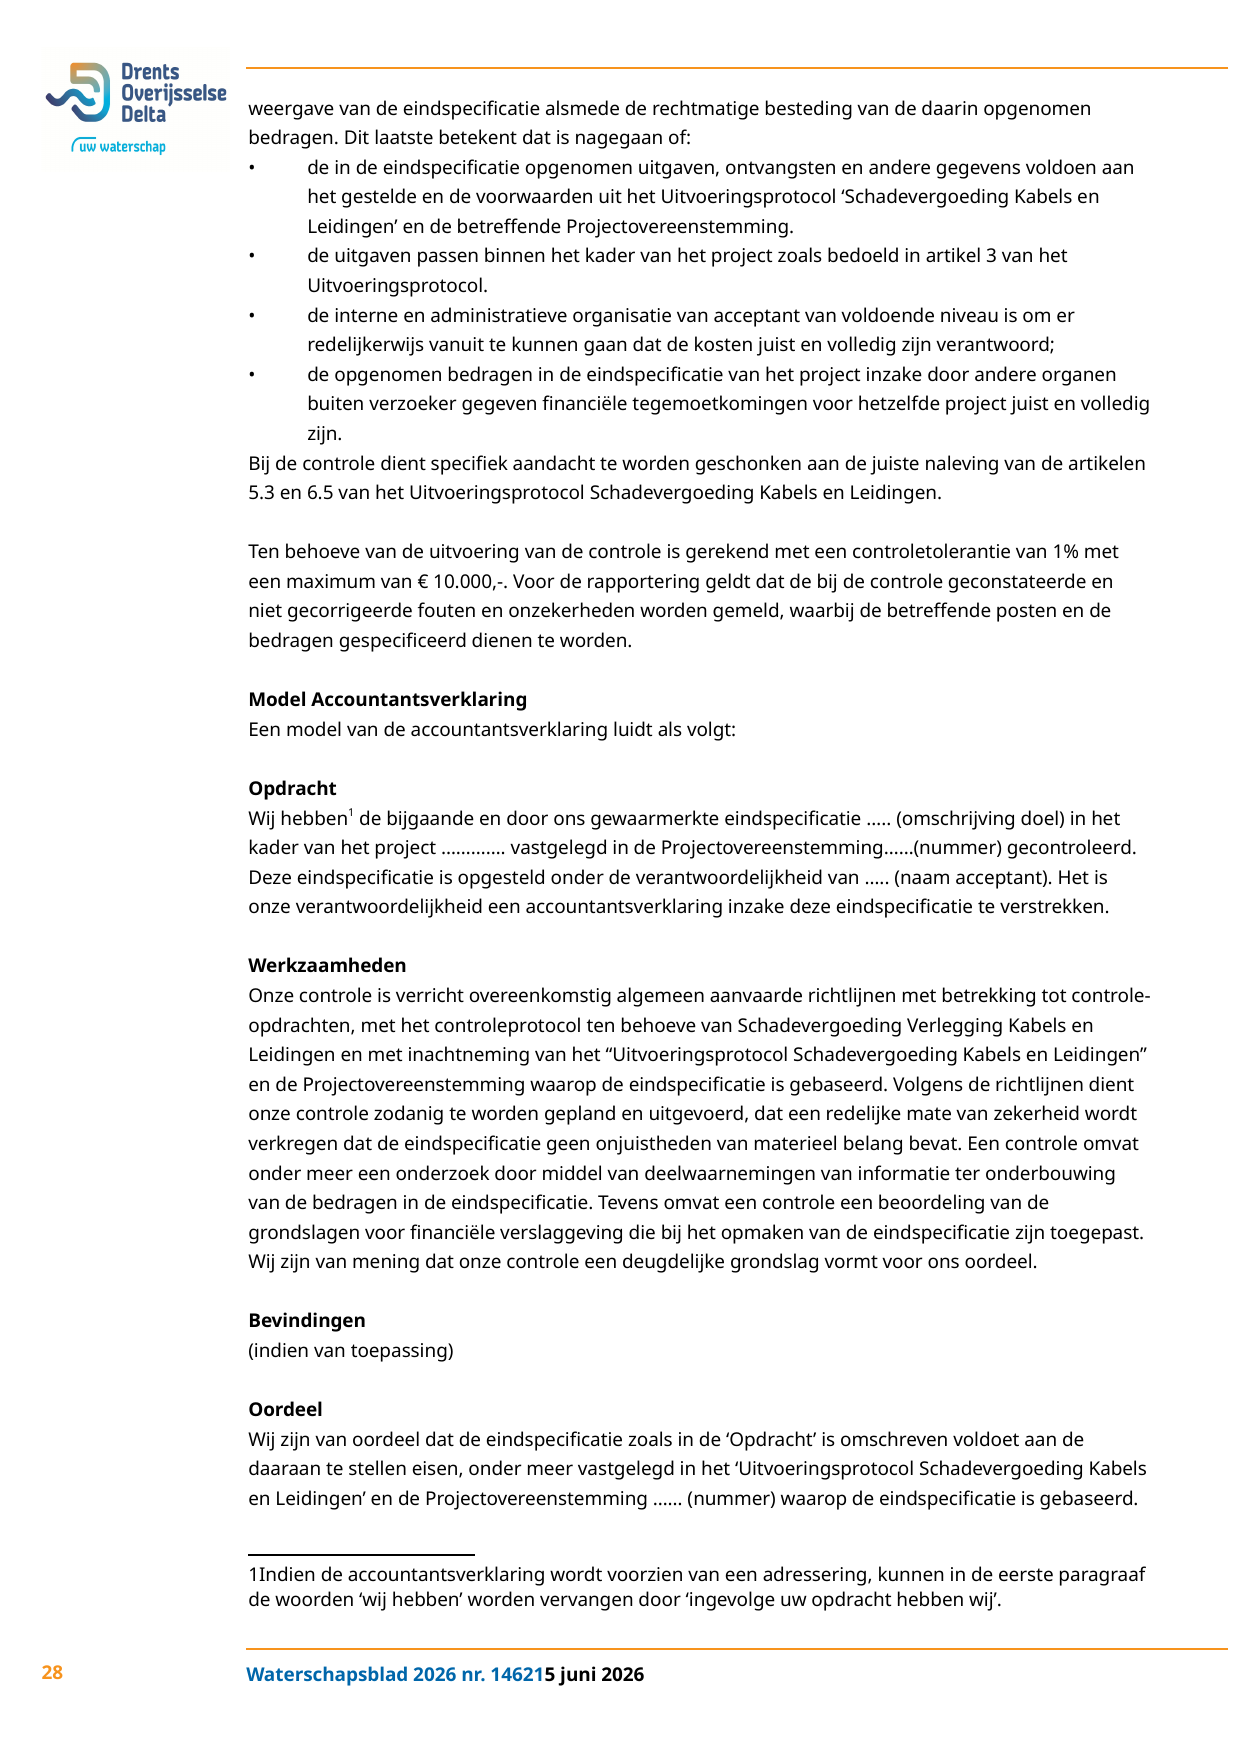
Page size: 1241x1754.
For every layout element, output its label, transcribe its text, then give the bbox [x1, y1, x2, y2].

list de interne en administratieve organisatie van acceptant van voldoende niveau is om er redelijkerwijs vanuit te kunnen gaan dat de kosten juist en volledig zijn verantwoord; [248, 302, 1152, 357]
text Opdracht [248, 775, 1152, 801]
text Onze controle is verricht overeenkomstig algemeen aanvaarde richtlijnen met betrekking tot controle-opdrachten, met het controleprotocol ten behoeve van Schadevergoeding Verlegging Kabels en Leidingen en met inachtneming van het “Uitvoeringsprotocol Schadevergoeding Kabels en Leidingen” en de Projectovereenstemming waarop de eindspecificatie is gebaseerd. Volgens de richtlijnen dient onze controle zodanig te worden gepland en uitgevoerd, dat een redelijke mate van zekerheid wordt verkregen dat de eindspecificatie geen onjuistheden van materieel belang bevat. Een controle omvat onder meer een onderzoek door middel van deelwaarnemingen van informatie ter onderbouwing van de bedragen in de eindspecificatie. Tevens omvat een controle een beoordeling van de grondslagen voor financiële verslaggeving die bij het opmaken van de eindspecificatie zijn toegepast. Wij zijn van mening dat onze controle een deugdelijke grondslag vormt voor ons oordeel. [248, 982, 1152, 1274]
text Model Accountantsverklaring [248, 686, 1152, 712]
text Bevindingen [248, 1308, 1152, 1333]
list de opgenomen bedragen in de eindspecificatie van het project inzake door andere organen buiten verzoeker gegeven financiële tegemoetkomingen voor hetzelfde project juist en volledig zijn. [248, 361, 1152, 446]
text Bij de controle dient specifiek aandacht te worden geschonken aan de juiste naleving van de artikelen 5.3 en 6.5 van het Uitvoeringsprotocol Schadevergoeding Kabels en Leidingen. [248, 450, 1152, 505]
text Ten behoeve van de uitvoering van de controle is gerekend met een controletolerantie van 1% met een maximum van € 10.000,-. Voor de rapportering geldt dat de bij de controle geconstateerde en niet gecorrigeerde fouten en onzekerheden worden gemeld, waarbij de betreffende posten en de bedragen gespecificeerd dienen te worden. [248, 538, 1152, 653]
text Werkzaamheden [248, 953, 1152, 978]
text (indien van toepassing) [248, 1337, 1152, 1363]
text Indien de accountantsverklaring wordt voorzien van een adressering, kunnen in de eerste paragraaf de woorden ‘wij hebben’ worden vervangen door ‘ingevolge uw opdracht hebben wij’. [248, 1561, 1152, 1612]
text Wij zijn van oordeel dat de eindspecificatie zoals in de ‘Opdracht’ is omschreven voldoet aan de daaraan te stellen eisen, onder meer vastgelegd in het ‘Uitvoeringsprotocol Schadevergoeding Kabels en Leidingen’ en de Projectovereenstemming …… (nummer) waarop de eindspecificatie is gebaseerd. [248, 1426, 1152, 1511]
list de in de eindspecificatie opgenomen uitgaven, ontvangsten en andere gegevens voldoen aan het gestelde en de voorwaarden uit het Uitvoeringsprotocol ‘Schadevergoeding Kabels en Leidingen’ en de betreffende Projectovereenstemming. [248, 154, 1152, 239]
picture [41, 47, 231, 172]
text Een model van de accountantsverklaring luidt als volgt: [248, 716, 1152, 742]
text Oordeel [248, 1396, 1152, 1422]
text weergave van de eindspecificatie alsmede de rechtmatige besteding van de daarin opgenomen bedragen. Dit laatste betekent dat is nagegaan of: [248, 95, 1152, 150]
text Wij hebben de bijgaande en door ons gewaarmerkte eindspecificatie ….. (omschrijving doel) in het kader van het project …………. vastgelegd in de Projectovereenstemming……(nummer) gecontroleerd. Deze eindspecificatie is opgesteld onder de verantwoordelijkheid van ….. (naam acceptant). Het is onze verantwoordelijkheid een accountantsverklaring inzake deze eindspecificatie te verstrekken. [248, 805, 1152, 919]
list de uitgaven passen binnen het kader van het project zoals bedoeld in artikel 3 van het Uitvoeringsprotocol. [248, 243, 1152, 298]
